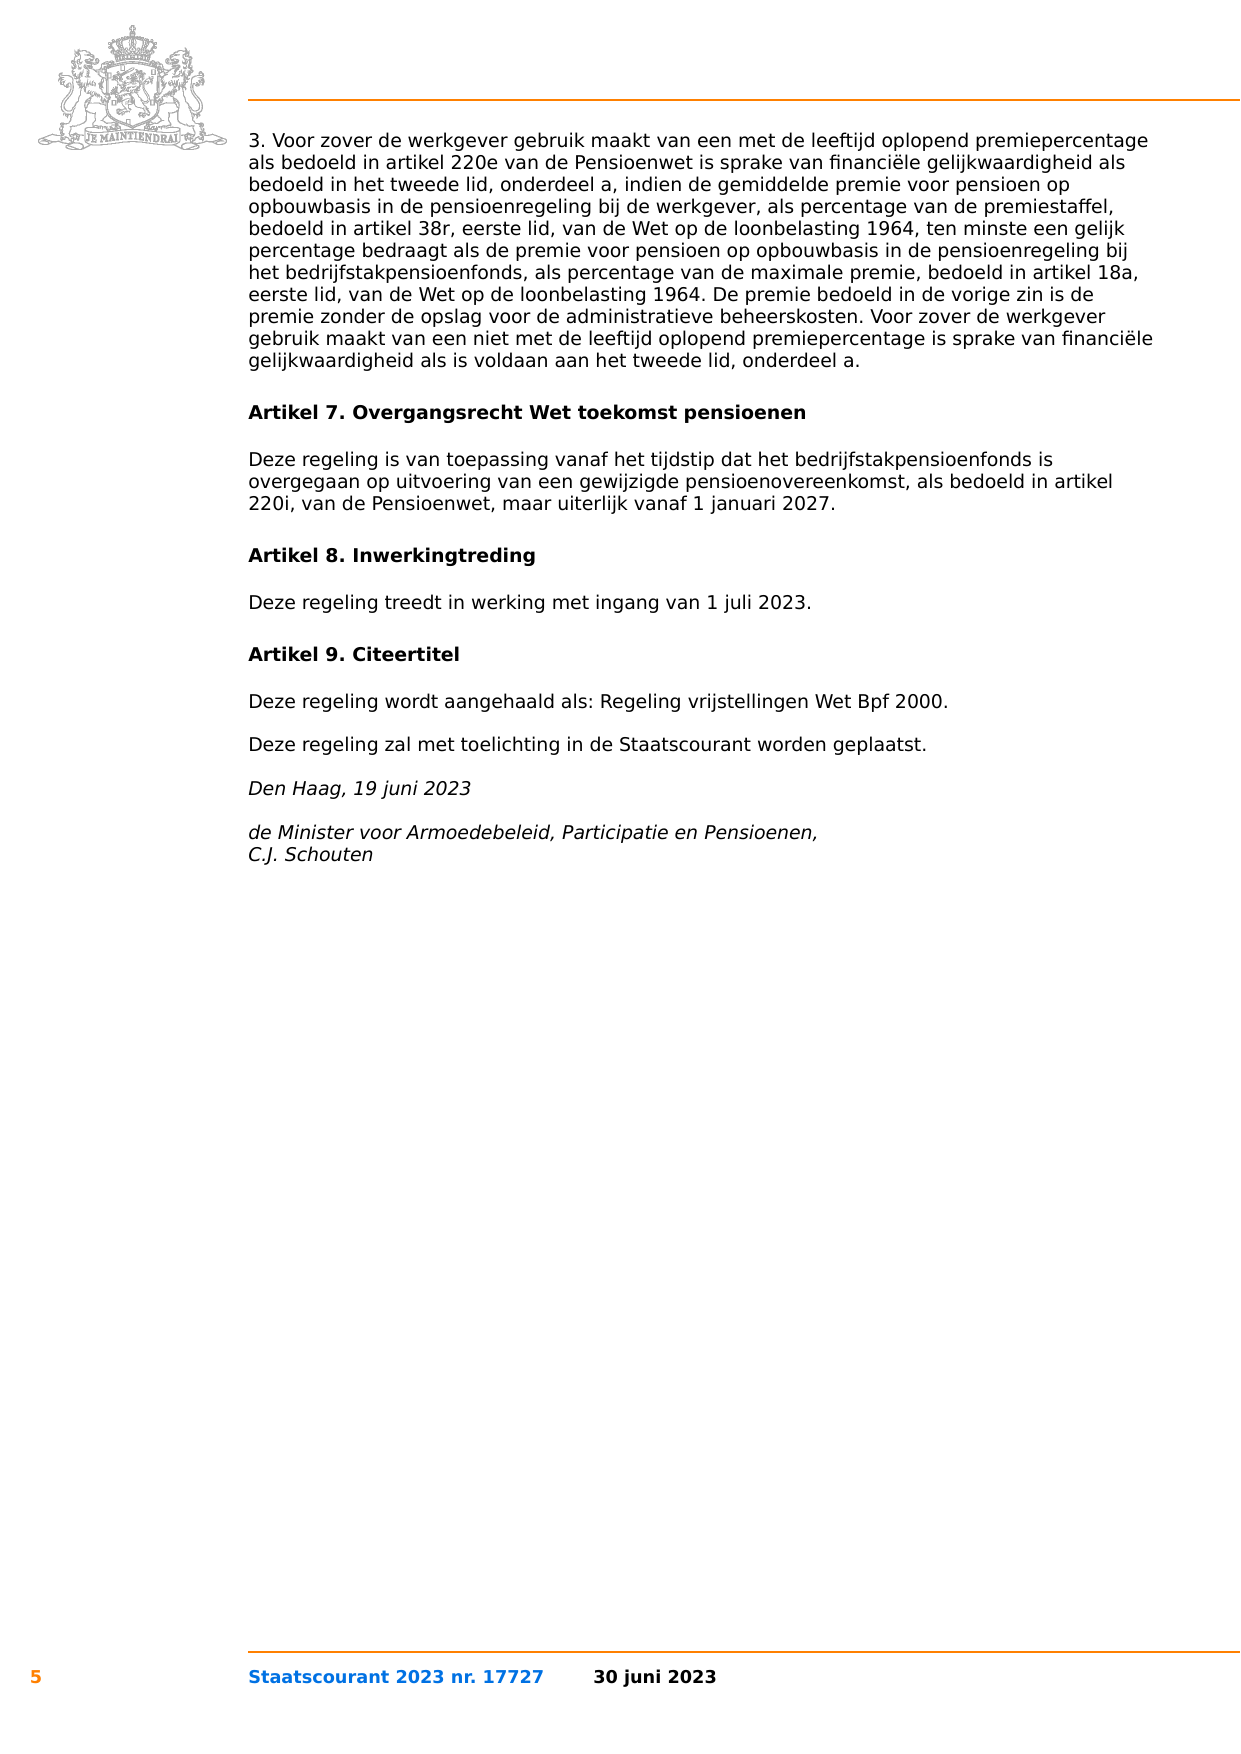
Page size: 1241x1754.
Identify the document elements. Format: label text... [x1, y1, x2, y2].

text Den Haag, 19 juni 2023 [248, 778, 1163, 800]
subtitle Artikel 8. Inwerkingtreding [248, 544, 1163, 567]
subtitle Artikel 7. Overgangsrecht Wet toekomst pensioenen [248, 402, 1163, 424]
text de Minister voor Armoedebeleid, Participatie en Pensioenen, C.J. Schouten [248, 822, 1163, 866]
subtitle Artikel 9. Citeertitel [248, 643, 1163, 666]
text 3. Voor zover de werkgever gebruik maakt van een met de leeftijd oplopend premiepercentage als bedoeld in artikel 220e van de Pensioenwet is sprake van financiële gelijkwaardigheid als bedoeld in het tweede lid, onderdeel a, indien de gemiddelde premie voor pensioen op opbouwbasis in de pensioenregeling bij de werkgever, als percentage van de premiestaffel, bedoeld in artikel 38r, eerste lid, van de Wet op de loonbelasting 1964, ten minste een gelijk percentage bedraagt als de premie voor pensioen op opbouwbasis in de pensioenregeling bij het bedrijfstakpensioenfonds, als percentage van de maximale premie, bedoeld in artikel 18a, eerste lid, van de Wet op de loonbelasting 1964. De premie bedoeld in de vorige zin is de premie zonder de opslag voor de administratieve beheerskosten. Voor zover de werkgever gebruik maakt van een niet met de leeftijd oplopend premiepercentage is sprake van financiële gelijkwaardigheid als is voldaan aan het tweede lid, onderdeel a. [248, 130, 1163, 372]
text Deze regeling treedt in werking met ingang van 1 juli 2023. [248, 592, 1163, 613]
picture [38, 25, 227, 150]
text Deze regeling zal met toelichting in de Staatscourant worden geplaatst. [248, 734, 1163, 756]
text Deze regeling is van toepassing vanaf het tijdstip dat het bedrijfstakpensioenfonds is overgegaan op uitvoering van een gewijzigde pensioenovereenkomst, als bedoeld in artikel 220i, van de Pensioenwet, maar uiterlijk vanaf 1 januari 2027. [248, 449, 1163, 514]
text Deze regeling wordt aangehaald als: Regeling vrijstellingen Wet Bpf 2000. [248, 691, 1163, 712]
